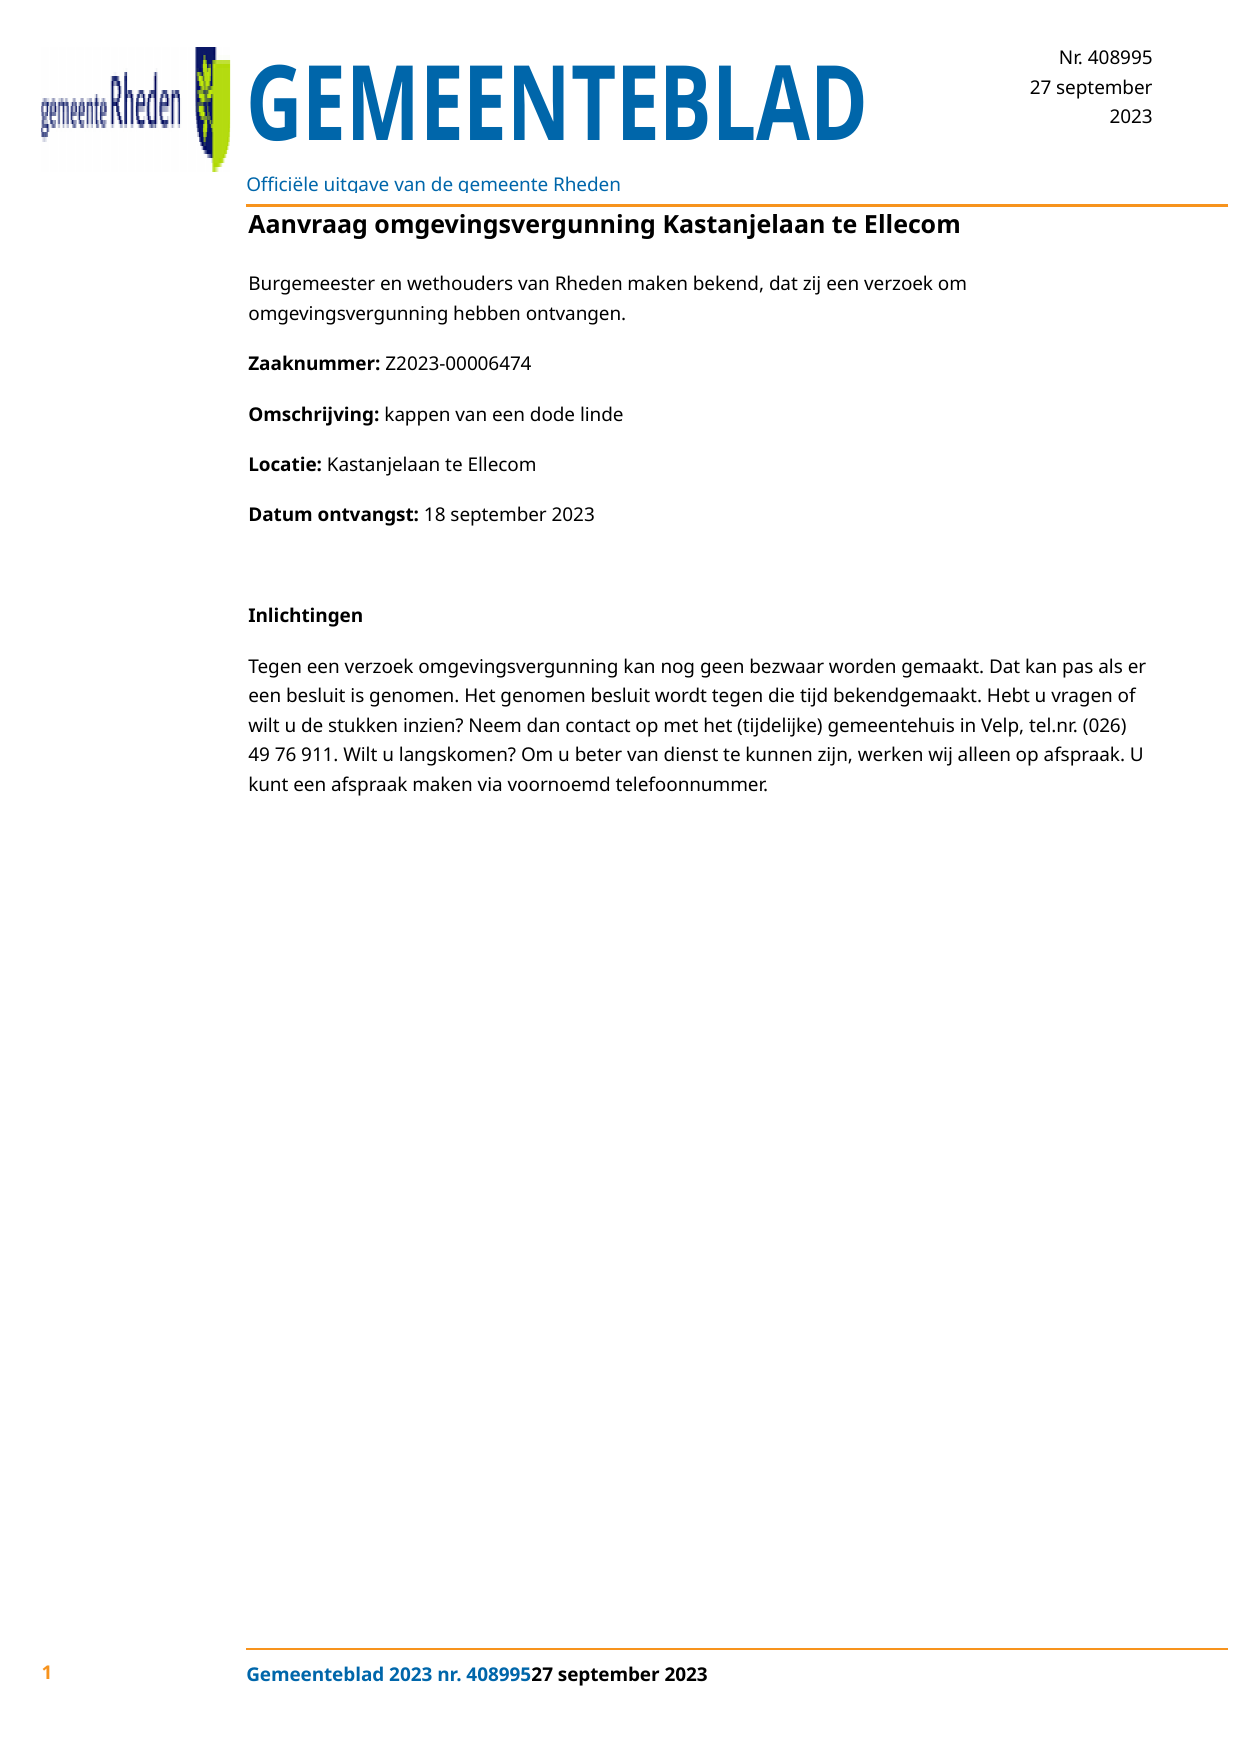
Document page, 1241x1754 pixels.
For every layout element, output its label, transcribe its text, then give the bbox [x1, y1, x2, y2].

picture [41, 47, 231, 172]
text Datum ontvangst: 18 september 2023 [248, 502, 1152, 527]
text Zaaknummer: Z2023-00006474 [248, 350, 1152, 376]
text Burgemeester en wethouders van Rheden maken bekend, dat zij een verzoek om omgevingsvergunning hebben ontvangen. [248, 270, 1152, 326]
text Inlichtingen [248, 602, 1152, 628]
text Tegen een verzoek omgevingsvergunning kan nog geen bezwaar worden gemaakt. Dat kan pas als er een besluit is genomen. Het genomen besluit wordt tegen die tijd bekendgemaakt. Hebt u vragen of wilt u de stukken inzien? Neem dan contact op met het (tijdelijke) gemeentehuis in Velp, tel.nr. (026) 49 76 911. Wilt u langskomen? Om u beter van dienst te kunnen zijn, werken wij alleen op afspraak. U kunt een afspraak maken via voornoemd telefoonnummer. [248, 653, 1152, 797]
text Locatie: Kastanjelaan te Ellecom [248, 451, 1152, 477]
text Omschrijving: kappen van een dode linde [248, 401, 1152, 426]
text Aanvraag omgevingsvergunning Kastanjelaan te Ellecom [248, 207, 1152, 241]
